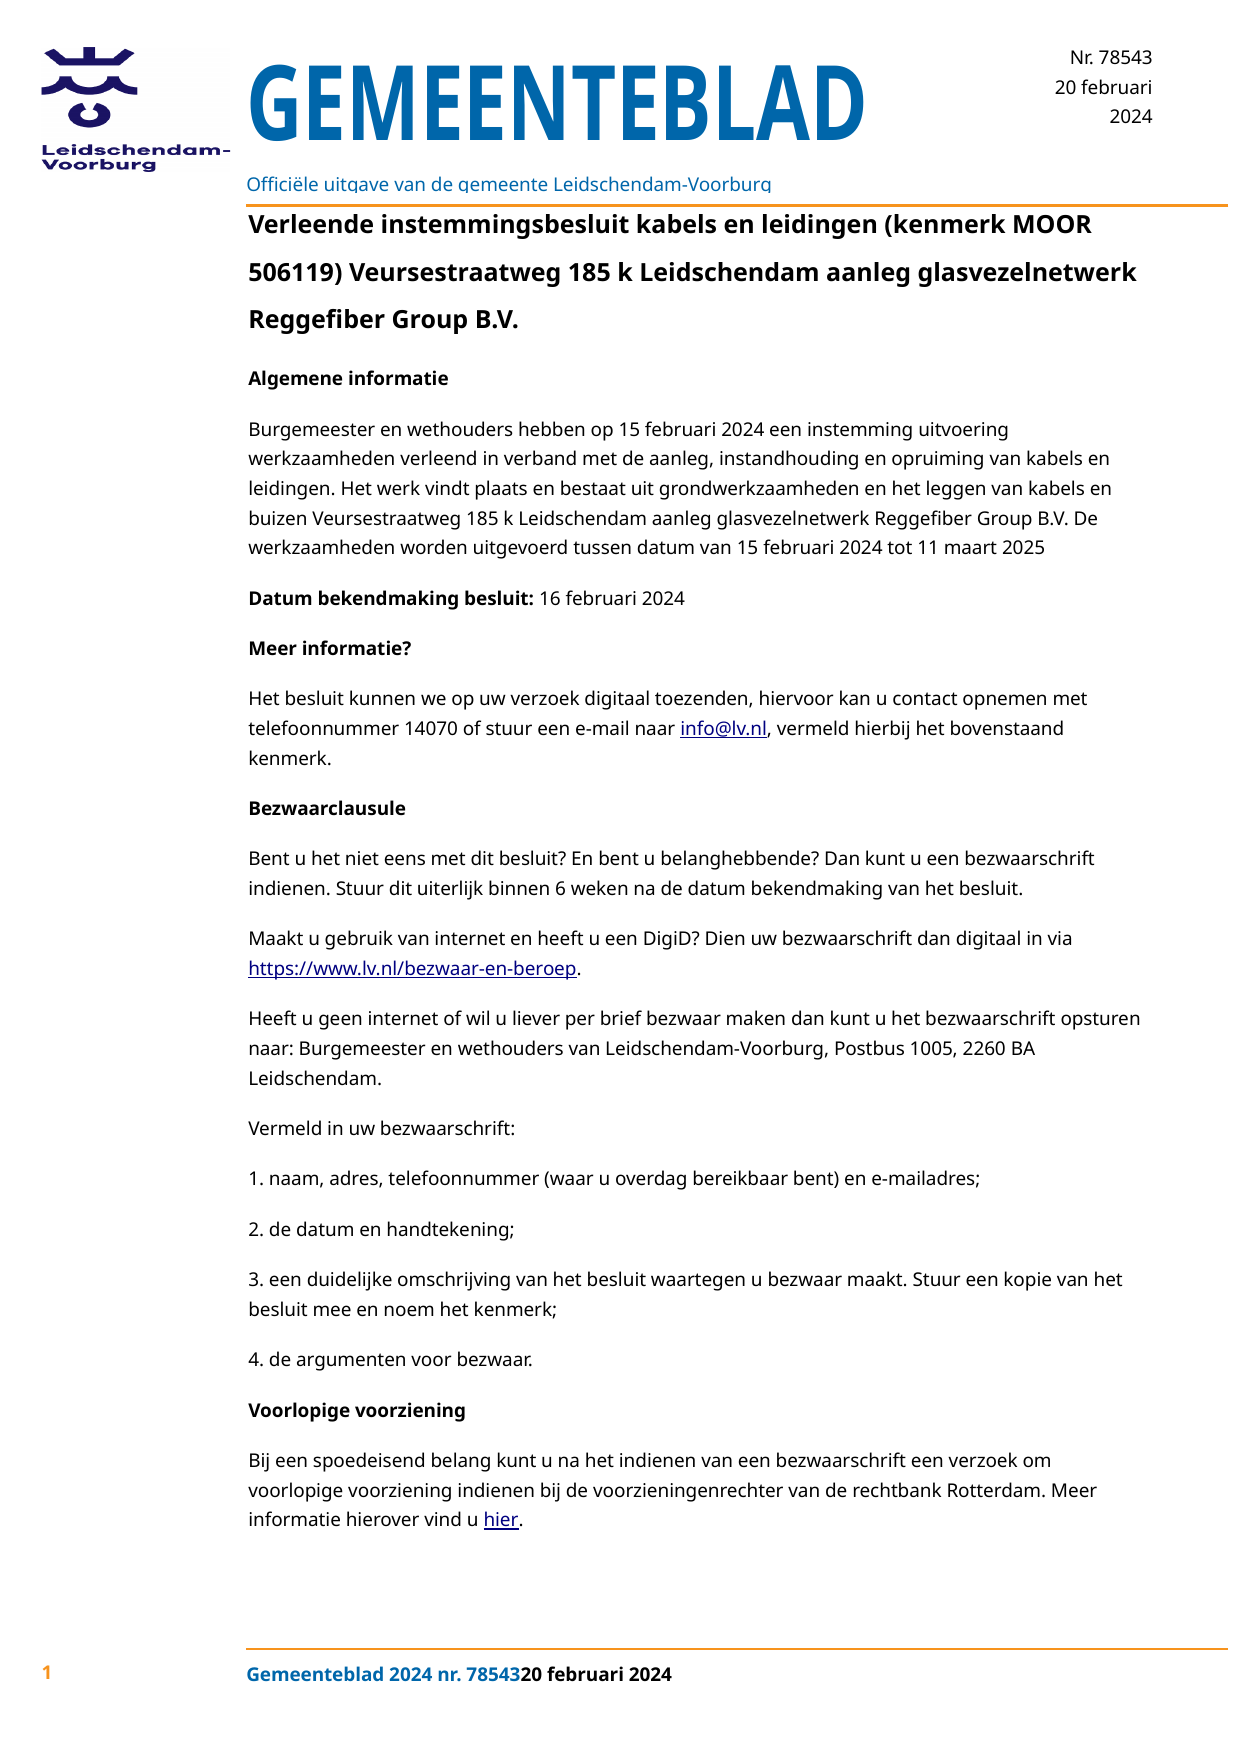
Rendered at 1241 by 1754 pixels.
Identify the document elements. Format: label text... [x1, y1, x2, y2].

text 4. de argumenten voor bezwaar. [248, 1346, 1152, 1372]
text Voorlopige voorziening [248, 1397, 1152, 1422]
text 2. de datum en handtekening; [248, 1216, 1152, 1242]
text Heeft u geen internet of wil u liever per brief bezwaar maken dan kunt u het bezwaarschrift opsturen naar: Burgemeester en wethouders van Leidschendam-Voorburg, Postbus 1005, 2260 BA Leidschendam. [248, 1006, 1152, 1090]
text Bij een spoedeisend belang kunt u na het indienen van een bezwaarschrift een verzoek om voorlopige voorziening indienen bij de voorzieningenrechter van de rechtbank Rotterdam. Meer informatie hierover vind u hier. [248, 1447, 1152, 1532]
text Bent u het niet eens met dit besluit? En bent u belanghebbende? Dan kunt u een bezwaarschrift indienen. Stuur dit uiterlijk binnen 6 weken na de datum bekendmaking van het besluit. [248, 846, 1152, 901]
text Bezwaarclausule [248, 795, 1152, 821]
text Burgemeester en wethouders hebben op 15 februari 2024 een instemming uitvoering werkzaamheden verleend in verband met de aanleg, instandhouding en opruiming van kabels en leidingen. Het werk vindt plaats en bestaat uit grondwerkzaamheden en het leggen van kabels en buizen Veursestraatweg 185 k Leidschendam aanleg glasvezelnetwerk Reggefiber Group B.V. De werkzaamheden worden uitgevoerd tussen datum van 15 februari 2024 tot 11 maart 2025 [248, 416, 1152, 560]
text Vermeld in uw bezwaarschrift: [248, 1115, 1152, 1141]
text Algemene informatie [248, 366, 1152, 391]
text Maakt u gebruik van internet en heeft u een DigiD? Dien uw bezwaarschrift dan digitaal in via https://www.lv.nl/bezwaar-en-beroep. [248, 926, 1152, 981]
text Het besluit kunnen we op uw verzoek digitaal toezenden, hiervoor kan u contact opnemen met telefoonnummer 14070 of stuur een e-mail naar info@lv.nl, vermeld hierbij het bovenstaand kenmerk. [248, 686, 1152, 770]
text Datum bekendmaking besluit: 16 februari 2024 [248, 585, 1152, 610]
text Verleende instemmingsbesluit kabels en leidingen (kenmerk MOOR 506119) Veursestraatweg 185 k Leidschendam aanleg glasvezelnetwerk Reggefiber Group B.V. [248, 207, 1152, 336]
text 1. naam, adres, telefoonnummer (waar u overdag bereikbaar bent) en e-mailadres; [248, 1166, 1152, 1191]
picture [41, 47, 231, 172]
text 3. een duidelijke omschrijving van het besluit waartegen u bezwaar maakt. Stuur een kopie van het besluit mee en noem het kenmerk; [248, 1266, 1152, 1322]
text Meer informatie? [248, 635, 1152, 661]
